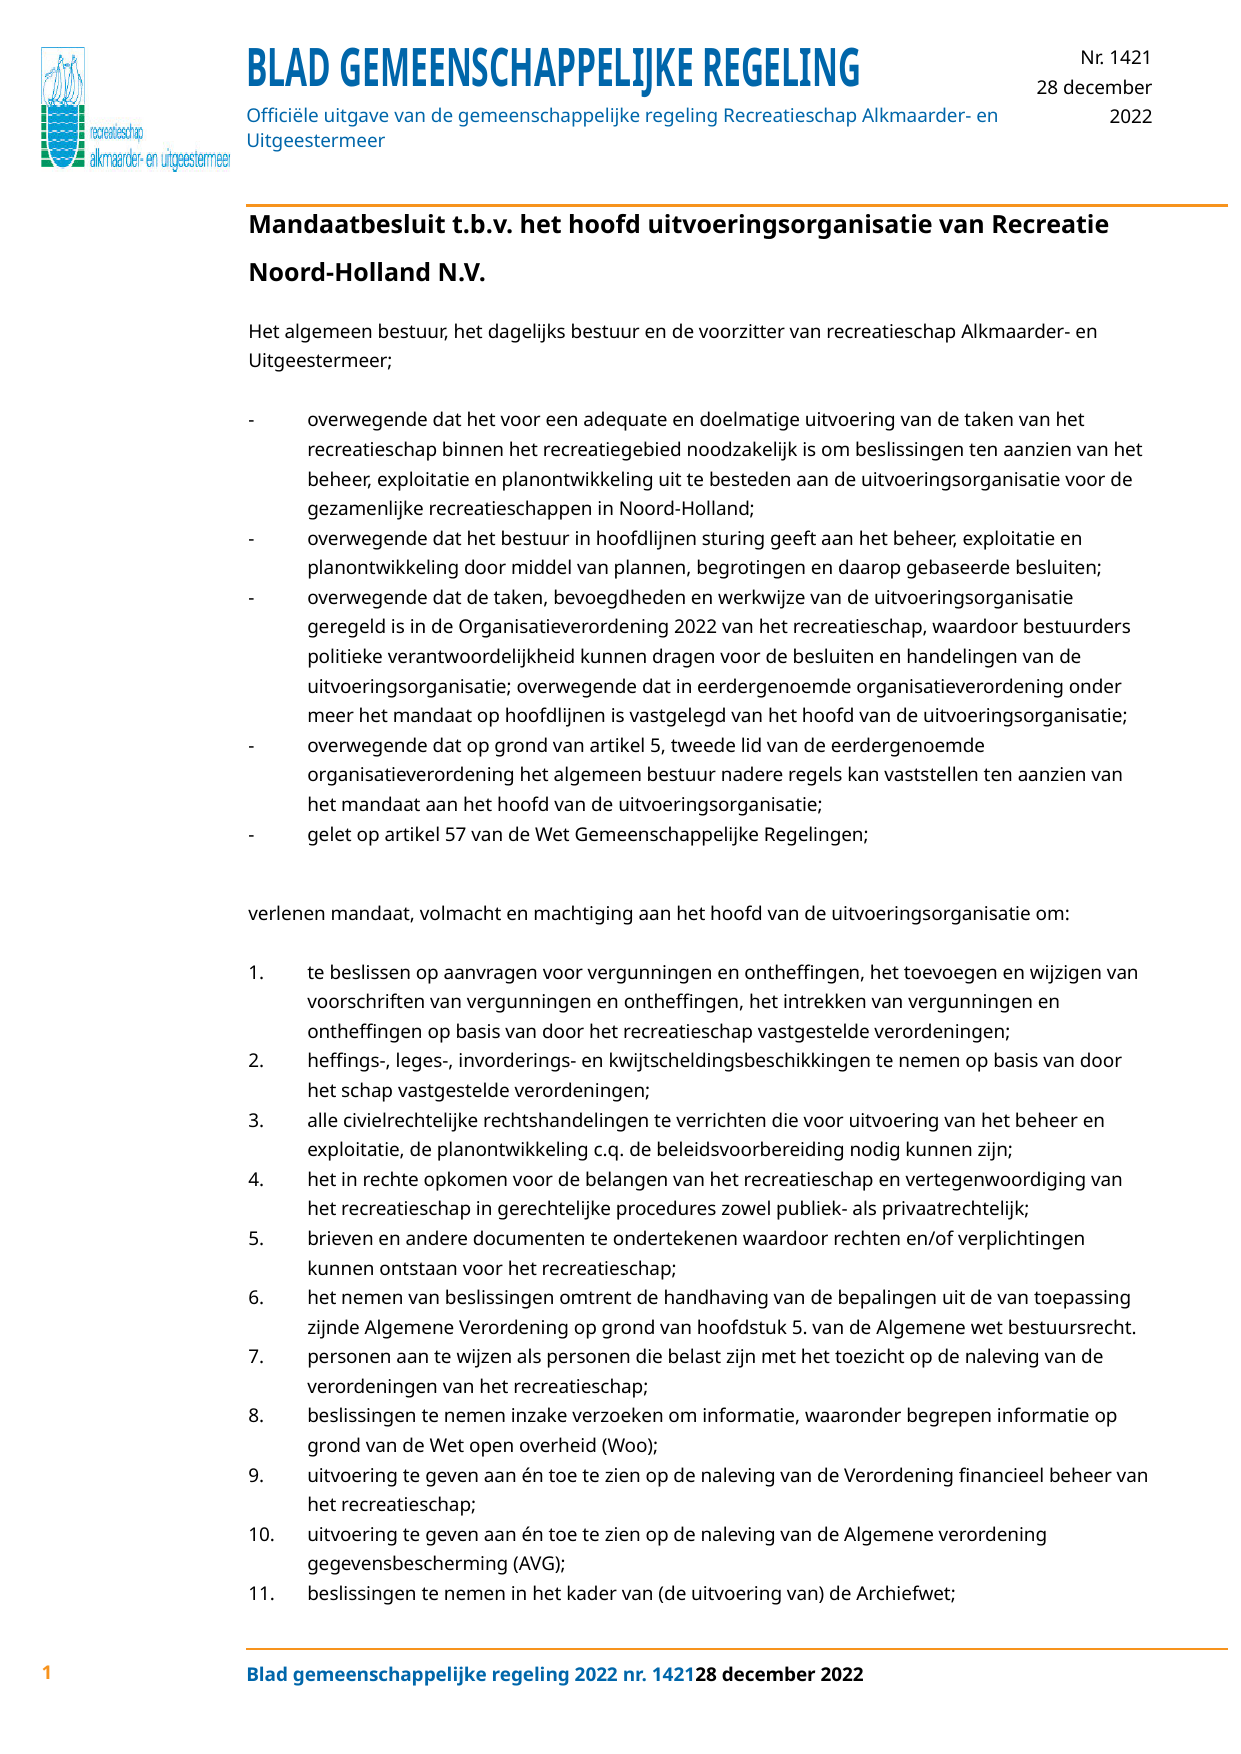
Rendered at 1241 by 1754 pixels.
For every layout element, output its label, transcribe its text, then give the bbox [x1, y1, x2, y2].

list brieven en andere documenten te ondertekenen waardoor rechten en/of verplichtingen kunnen ontstaan voor het recreatieschap; [248, 1225, 1152, 1280]
list uitvoering te geven aan én toe te zien op de naleving van de Algemene verordening gegevensbescherming (AVG); [248, 1521, 1152, 1576]
list overwegende dat op grond van artikel 5, tweede lid van de eerdergenoemde organisatieverordening het algemeen bestuur nadere regels kan vaststellen ten aanzien van het mandaat aan het hoofd van de uitvoeringsorganisatie; [248, 732, 1152, 817]
list overwegende dat het voor een adequate en doelmatige uitvoering van de taken van het recreatieschap binnen het recreatiegebied noodzakelijk is om beslissingen ten aanzien van het beheer, exploitatie en planontwikkeling uit te besteden aan de uitvoeringsorganisatie voor de gezamenlijke recreatieschappen in Noord-Holland; [248, 407, 1152, 521]
list het nemen van beslissingen omtrent de handhaving van de bepalingen uit de van toepassing zijnde Algemene Verordening op grond van hoofdstuk 5. van de Algemene wet bestuursrecht. [248, 1284, 1152, 1339]
list alle civielrechtelijke rechtshandelingen te verrichten die voor uitvoering van het beheer en exploitatie, de planontwikkeling c.q. de beleidsvoorbereiding nodig kunnen zijn; [248, 1107, 1152, 1162]
list het in rechte opkomen voor de belangen van het recreatieschap en vertegenwoordiging van het recreatieschap in gerechtelijke procedures zowel publiek- als privaatrechtelijk; [248, 1166, 1152, 1221]
list gelet op artikel 57 van de Wet Gemeenschappelijke Regelingen; [248, 821, 1152, 847]
list overwegende dat het bestuur in hoofdlijnen sturing geeft aan het beheer, exploitatie en planontwikkeling door middel van plannen, begrotingen en daarop gebaseerde besluiten; [248, 525, 1152, 580]
list heffings-, leges-, invorderings- en kwijtscheldingsbeschikkingen te nemen op basis van door het schap vastgestelde verordeningen; [248, 1048, 1152, 1103]
picture [41, 47, 231, 172]
text verlenen mandaat, volmacht en machtiging aan het hoofd van de uitvoeringsorganisatie om: [248, 900, 1152, 925]
list uitvoering te geven aan én toe te zien op de naleving van de Verordening financieel beheer van het recreatieschap; [248, 1462, 1152, 1517]
list overwegende dat de taken, bevoegdheden en werkwijze van de uitvoeringsorganisatie geregeld is in de Organisatieverordening 2022 van het recreatieschap, waardoor bestuurders politieke verantwoordelijkheid kunnen dragen voor de besluiten en handelingen van de uitvoeringsorganisatie; overwegende dat in eerdergenoemde organisatieverordening onder meer het mandaat op hoofdlijnen is vastgelegd van het hoofd van de uitvoeringsorganisatie; [248, 584, 1152, 728]
list personen aan te wijzen als personen die belast zijn met het toezicht op de naleving van de verordeningen van het recreatieschap; [248, 1343, 1152, 1399]
list te beslissen op aanvragen voor vergunningen en ontheffingen, het toevoegen en wijzigen van voorschriften van vergunningen en ontheffingen, het intrekken van vergunningen en ontheffingen op basis van door het recreatieschap vastgestelde verordeningen; [248, 959, 1152, 1044]
text Mandaatbesluit t.b.v. het hoofd uitvoeringsorganisatie van Recreatie Noord-Holland N.V. [248, 207, 1152, 288]
text Het algemeen bestuur, het dagelijks bestuur en de voorzitter van recreatieschap Alkmaarder- en Uitgeestermeer; [248, 318, 1152, 373]
list beslissingen te nemen in het kader van (de uitvoering van) de Archiefwet; [248, 1580, 1152, 1606]
list beslissingen te nemen inzake verzoeken om informatie, waaronder begrepen informatie op grond van de Wet open overheid (Woo); [248, 1403, 1152, 1458]
